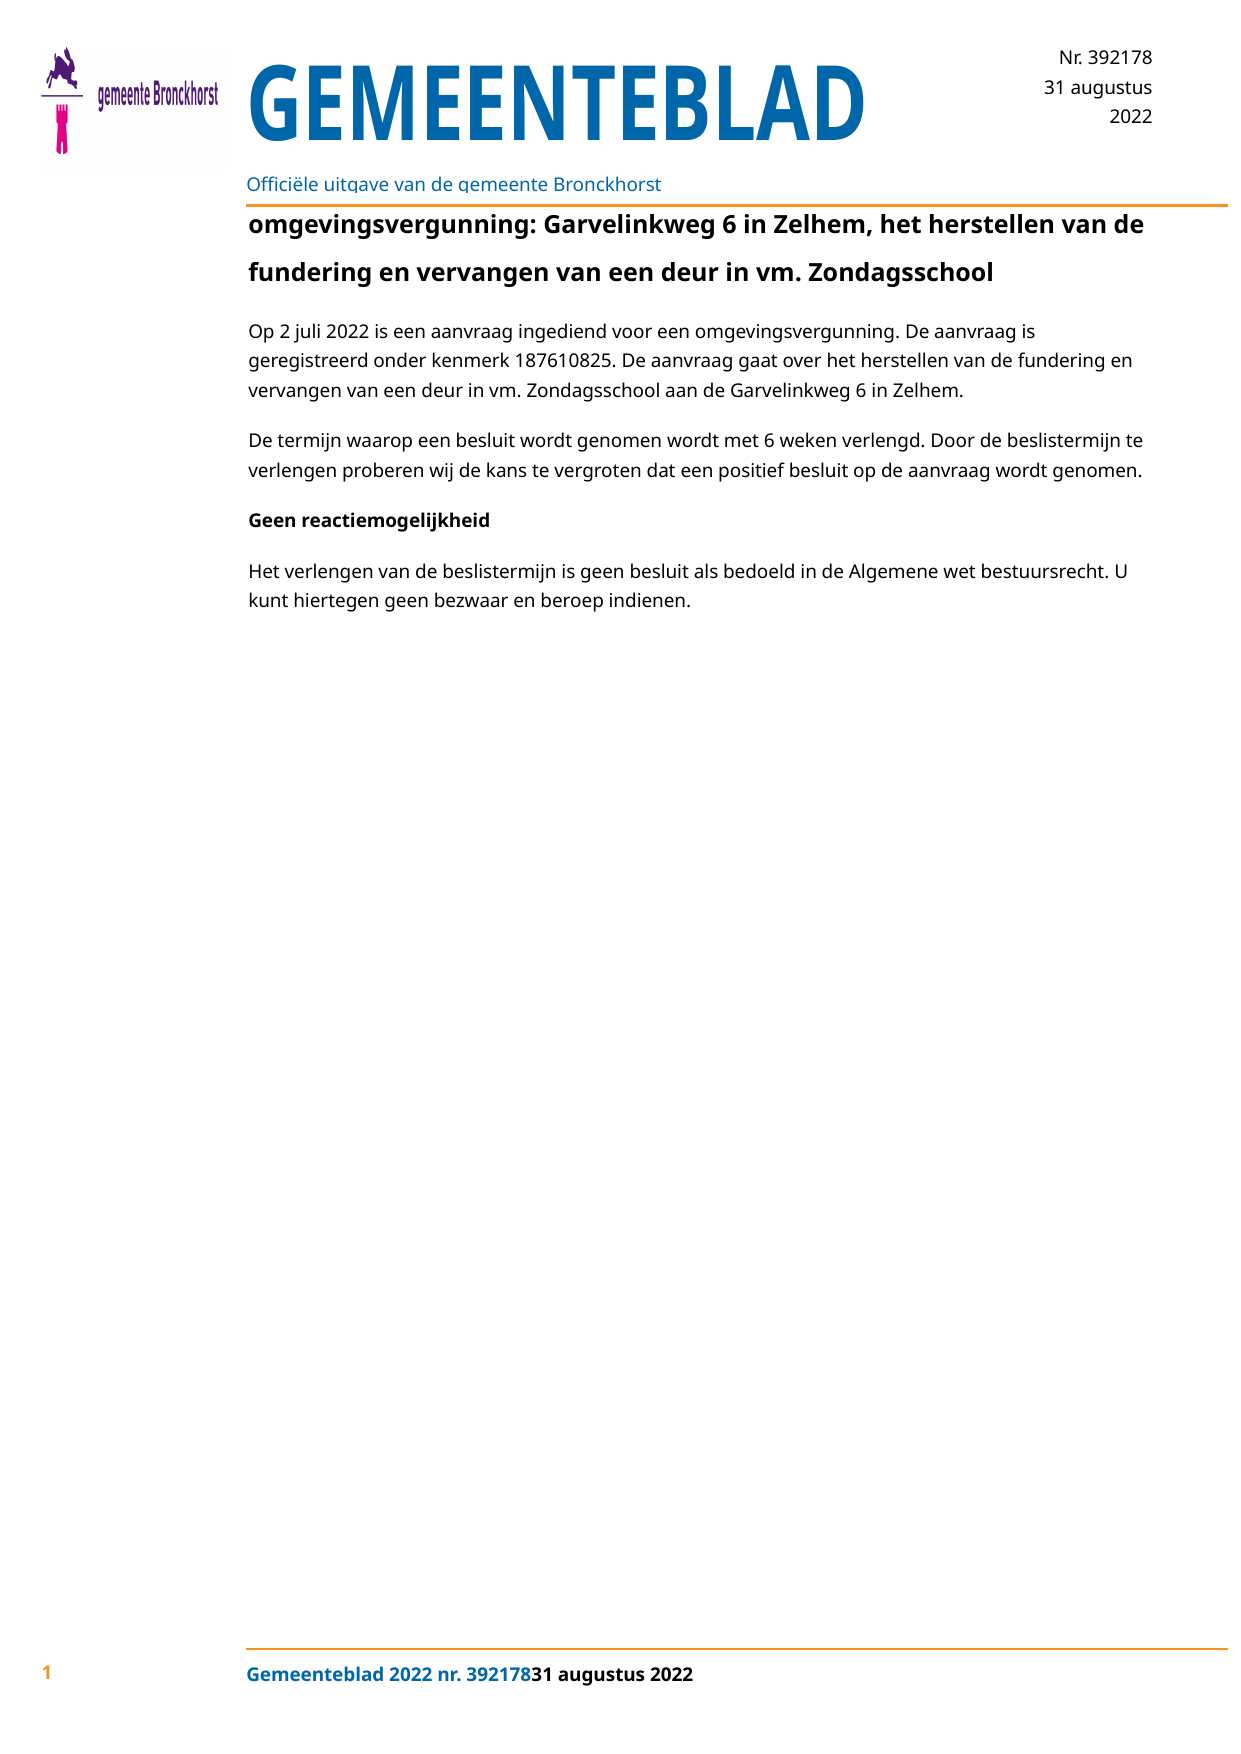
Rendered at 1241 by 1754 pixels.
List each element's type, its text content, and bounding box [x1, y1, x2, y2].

text Op 2 juli 2022 is een aanvraag ingediend voor een omgevingsvergunning. De aanvraag is geregistreerd onder kenmerk 187610825. De aanvraag gaat over het herstellen van de fundering en vervangen van een deur in vm. Zondagsschool aan de Garvelinkweg 6 in Zelhem. [248, 318, 1152, 403]
text Geen reactiemogelijkheid [248, 507, 1152, 533]
picture [41, 47, 231, 172]
text omgevingsvergunning: Garvelinkweg 6 in Zelhem, het herstellen van de fundering en vervangen van een deur in vm. Zondagsschool [248, 207, 1152, 288]
text De termijn waarop een besluit wordt genomen wordt met 6 weken verlengd. Door de beslistermijn te verlengen proberen wij de kans te vergroten dat een positief besluit op de aanvraag wordt genomen. [248, 427, 1152, 483]
text Het verlengen van de beslistermijn is geen besluit als bedoeld in de Algemene wet bestuursrecht. U kunt hiertegen geen bezwaar en beroep indienen. [248, 558, 1152, 613]
